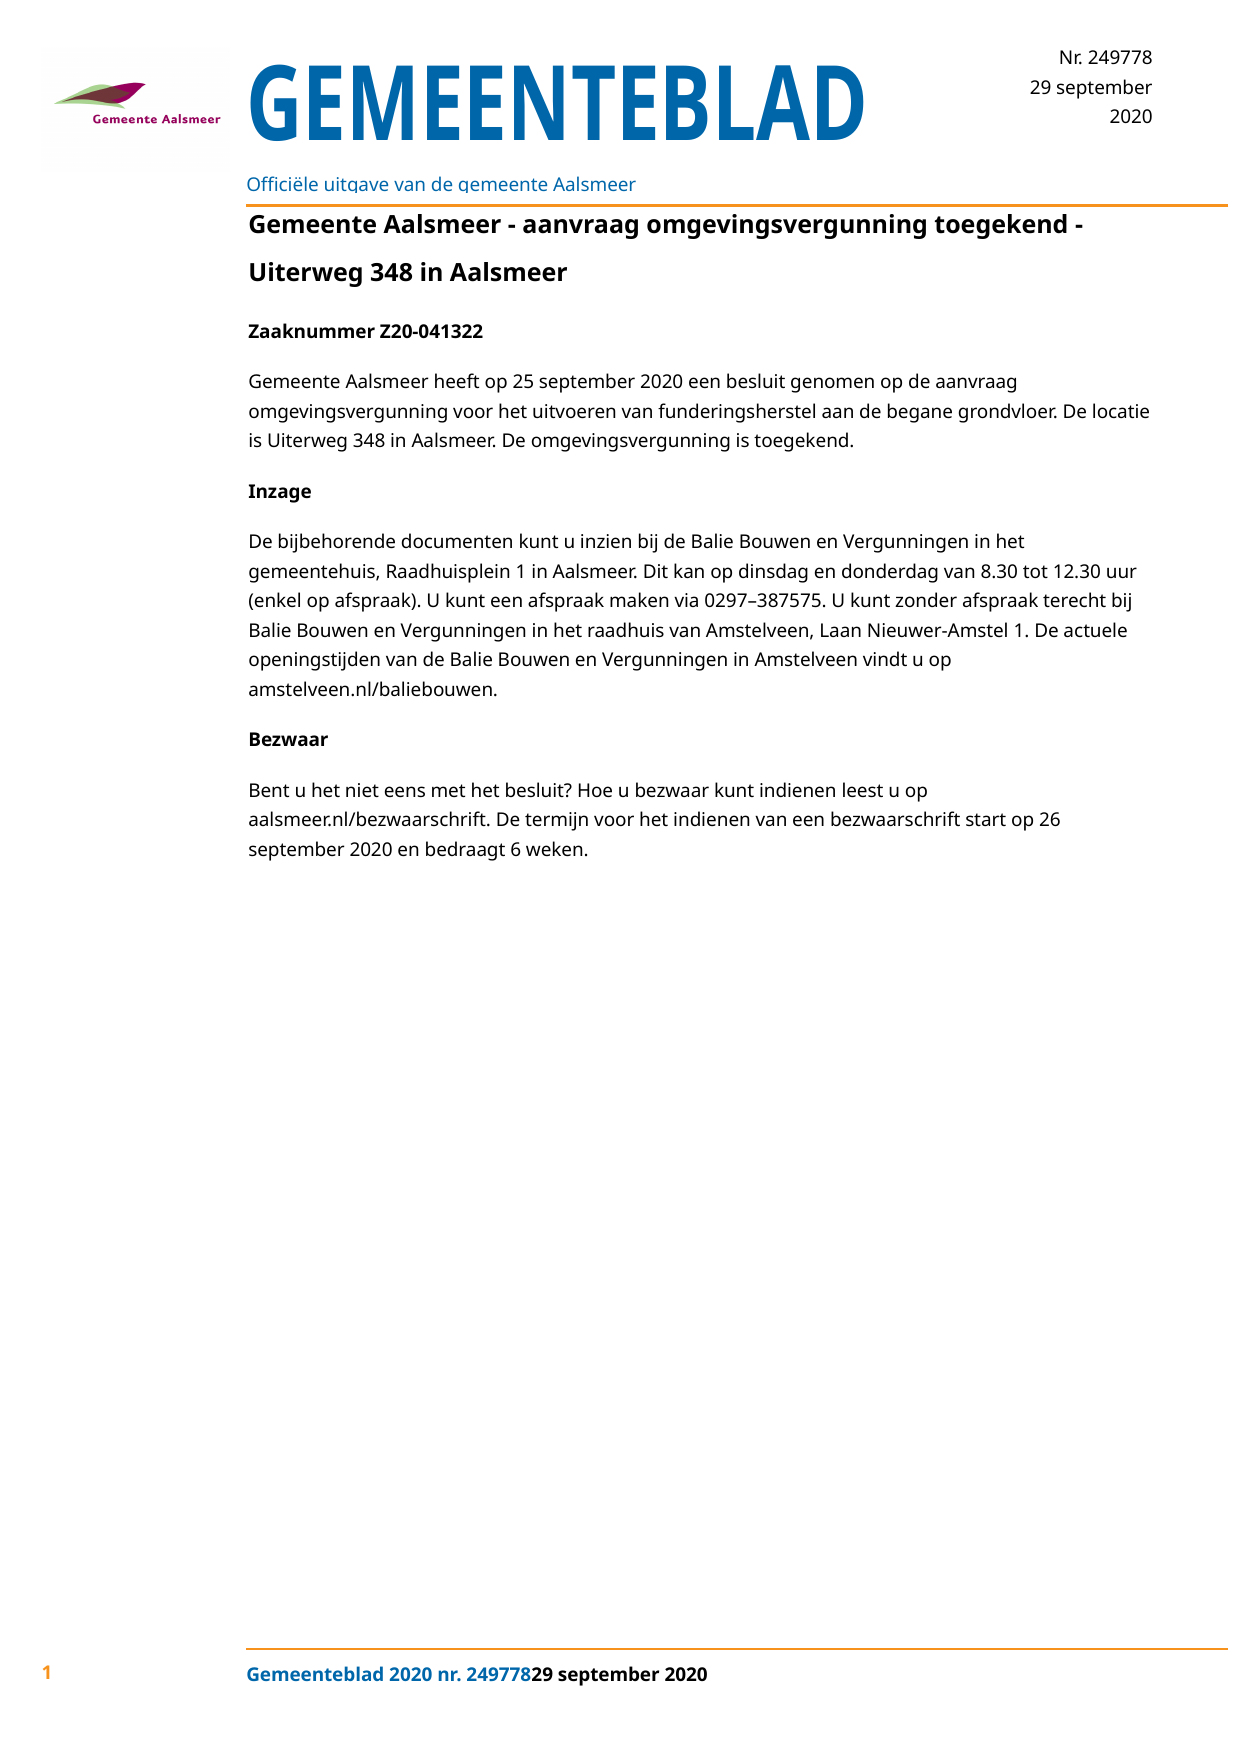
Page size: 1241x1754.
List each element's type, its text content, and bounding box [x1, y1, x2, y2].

text Bent u het niet eens met het besluit? Hoe u bezwaar kunt indienen leest u op aalsmeer.nl/bezwaarschrift. De termijn voor het indienen van een bezwaarschrift start op 26 september 2020 en bedraagt 6 weken. [248, 777, 1152, 862]
text Zaaknummer Z20-041322 [248, 318, 1152, 344]
text Bezwaar [248, 727, 1152, 752]
text Gemeente Aalsmeer - aanvraag omgevingsvergunning toegekend - Uiterweg 348 in Aalsmeer [248, 207, 1152, 288]
text Gemeente Aalsmeer heeft op 25 september 2020 een besluit genomen op de aanvraag omgevingsvergunning voor het uitvoeren van funderingsherstel aan de begane grondvloer. De locatie is Uiterweg 348 in Aalsmeer. De omgevingsvergunning is toegekend. [248, 368, 1152, 453]
picture [41, 47, 231, 172]
text Inzage [248, 478, 1152, 504]
text De bijbehorende documenten kunt u inzien bij de Balie Bouwen en Vergunningen in het gemeentehuis, Raadhuisplein 1 in Aalsmeer. Dit kan op dinsdag en donderdag van 8.30 tot 12.30 uur (enkel op afspraak). U kunt een afspraak maken via 0297–387575. U kunt zonder afspraak terecht bij Balie Bouwen en Vergunningen in het raadhuis van Amstelveen, Laan Nieuwer-Amstel 1. De actuele openingstijden van de Balie Bouwen en Vergunningen in Amstelveen vindt u op amstelveen.nl/baliebouwen. [248, 528, 1152, 702]
